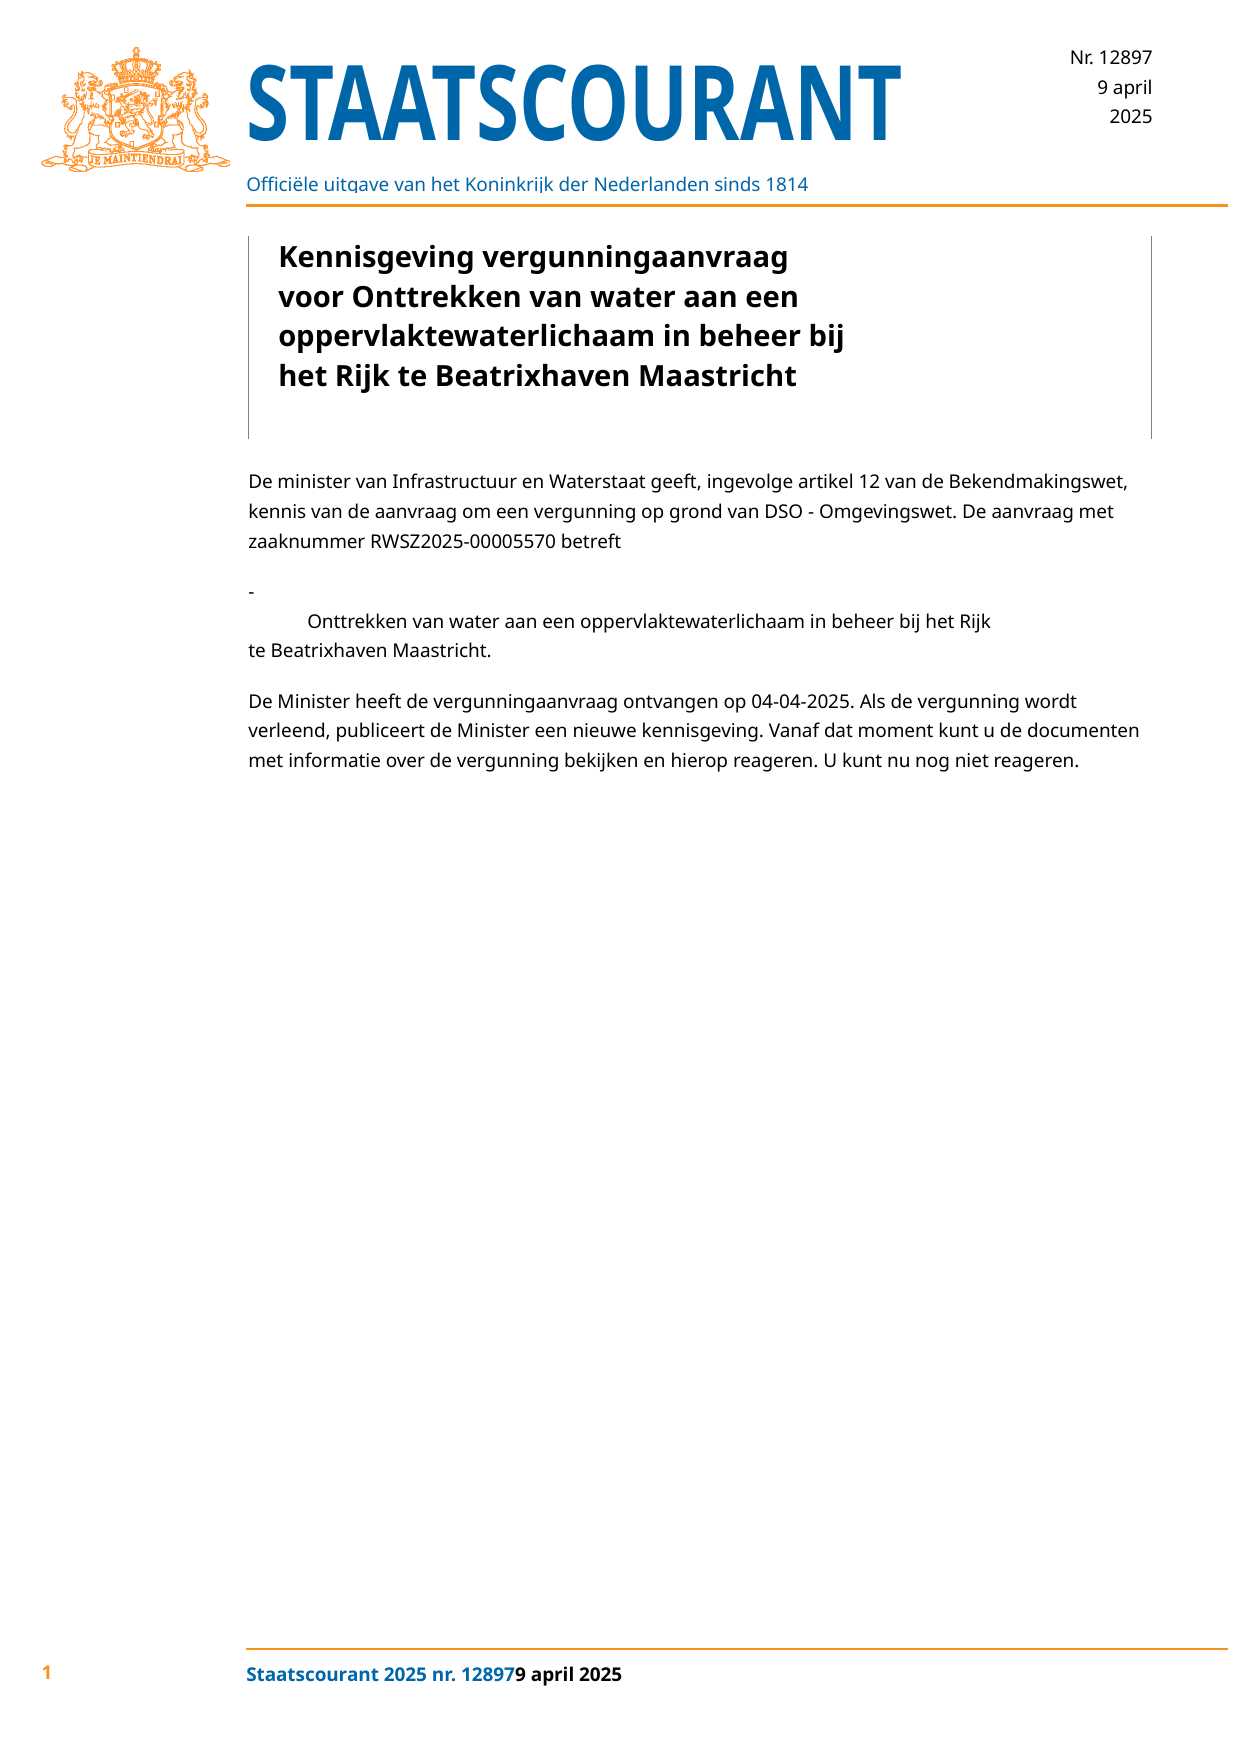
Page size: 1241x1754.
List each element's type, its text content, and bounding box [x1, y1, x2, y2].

table_header [1090, 236, 1151, 413]
picture [41, 47, 231, 172]
text De Minister heeft de vergunningaanvraag ontvangen op 04-04-2025. Als de vergunning wordt verleend, publiceert de Minister een nieuwe kennisgeving. Vanaf dat moment kunt u de documenten met informatie over de vergunning bekijken en hierop reageren. U kunt nu nog niet reageren. [248, 688, 1152, 773]
text De minister van Infrastructuur en Waterstaat geeft, ingevolge artikel 12 van de Bekendmakingswet, kennis van de aanvraag om een vergunning op grond van DSO - Omgevingswet. De aanvraag met zaaknummer RWSZ2025-00005570 betreft [248, 469, 1152, 553]
table_header Kennisgeving vergunningaanvraag voor Onttrekken van water aan een oppervlaktewaterlichaam in beheer bij het Rijk te Beatrixhaven Maastricht [249, 236, 850, 439]
list Onttrekken van water aan een oppervlaktewaterlichaam in beheer bij het Rijk [248, 608, 1152, 633]
text te Beatrixhaven Maastricht. [248, 637, 1152, 663]
table_header [850, 414, 1151, 439]
picture [912, 236, 1090, 414]
table_header [850, 236, 912, 413]
